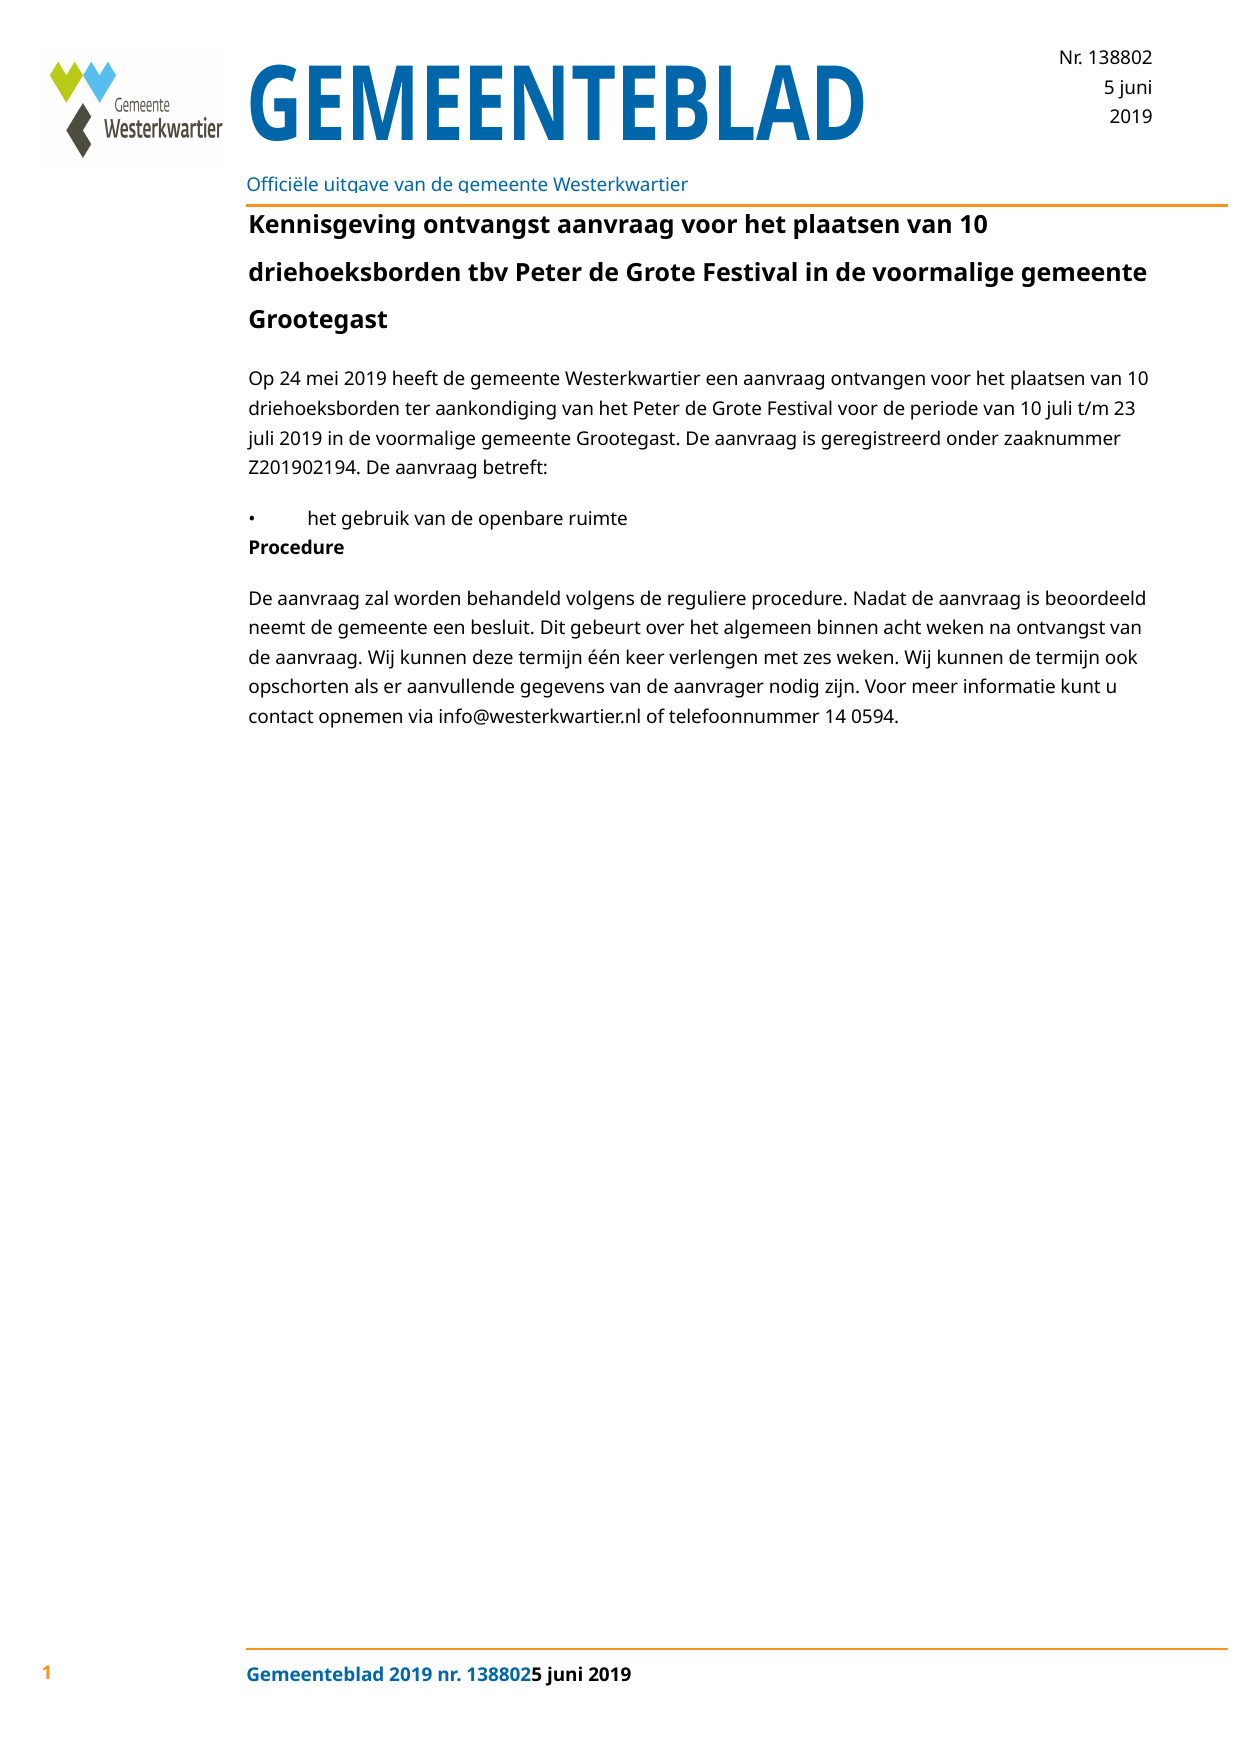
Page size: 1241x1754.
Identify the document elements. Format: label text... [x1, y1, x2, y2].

list het gebruik van de openbare ruimte [248, 505, 1152, 530]
text Op 24 mei 2019 heeft de gemeente Westerkwartier een aanvraag ontvangen voor het plaatsen van 10 driehoeksborden ter aankondiging van het Peter de Grote Festival voor de periode van 10 juli t/m 23 juli 2019 in de voormalige gemeente Grootegast. De aanvraag is geregistreerd onder zaaknummer Z201902194. De aanvraag betreft: [248, 366, 1152, 480]
text De aanvraag zal worden behandeld volgens de reguliere procedure. Nadat de aanvraag is beoordeeld neemt de gemeente een besluit. Dit gebeurt over het algemeen binnen acht weken na ontvangst van de aanvraag. Wij kunnen deze termijn één keer verlengen met zes weken. Wij kunnen de termijn ook opschorten als er aanvullende gegevens van de aanvrager nodig zijn. Voor meer informatie kunt u contact opnemen via info@westerkwartier.nl of telefoonnummer 14 0594. [248, 585, 1152, 729]
text Kennisgeving ontvangst aanvraag voor het plaatsen van 10 driehoeksborden tbv Peter de Grote Festival in de voormalige gemeente Grootegast [248, 207, 1152, 336]
text Procedure [248, 534, 1152, 560]
picture [41, 47, 231, 172]
